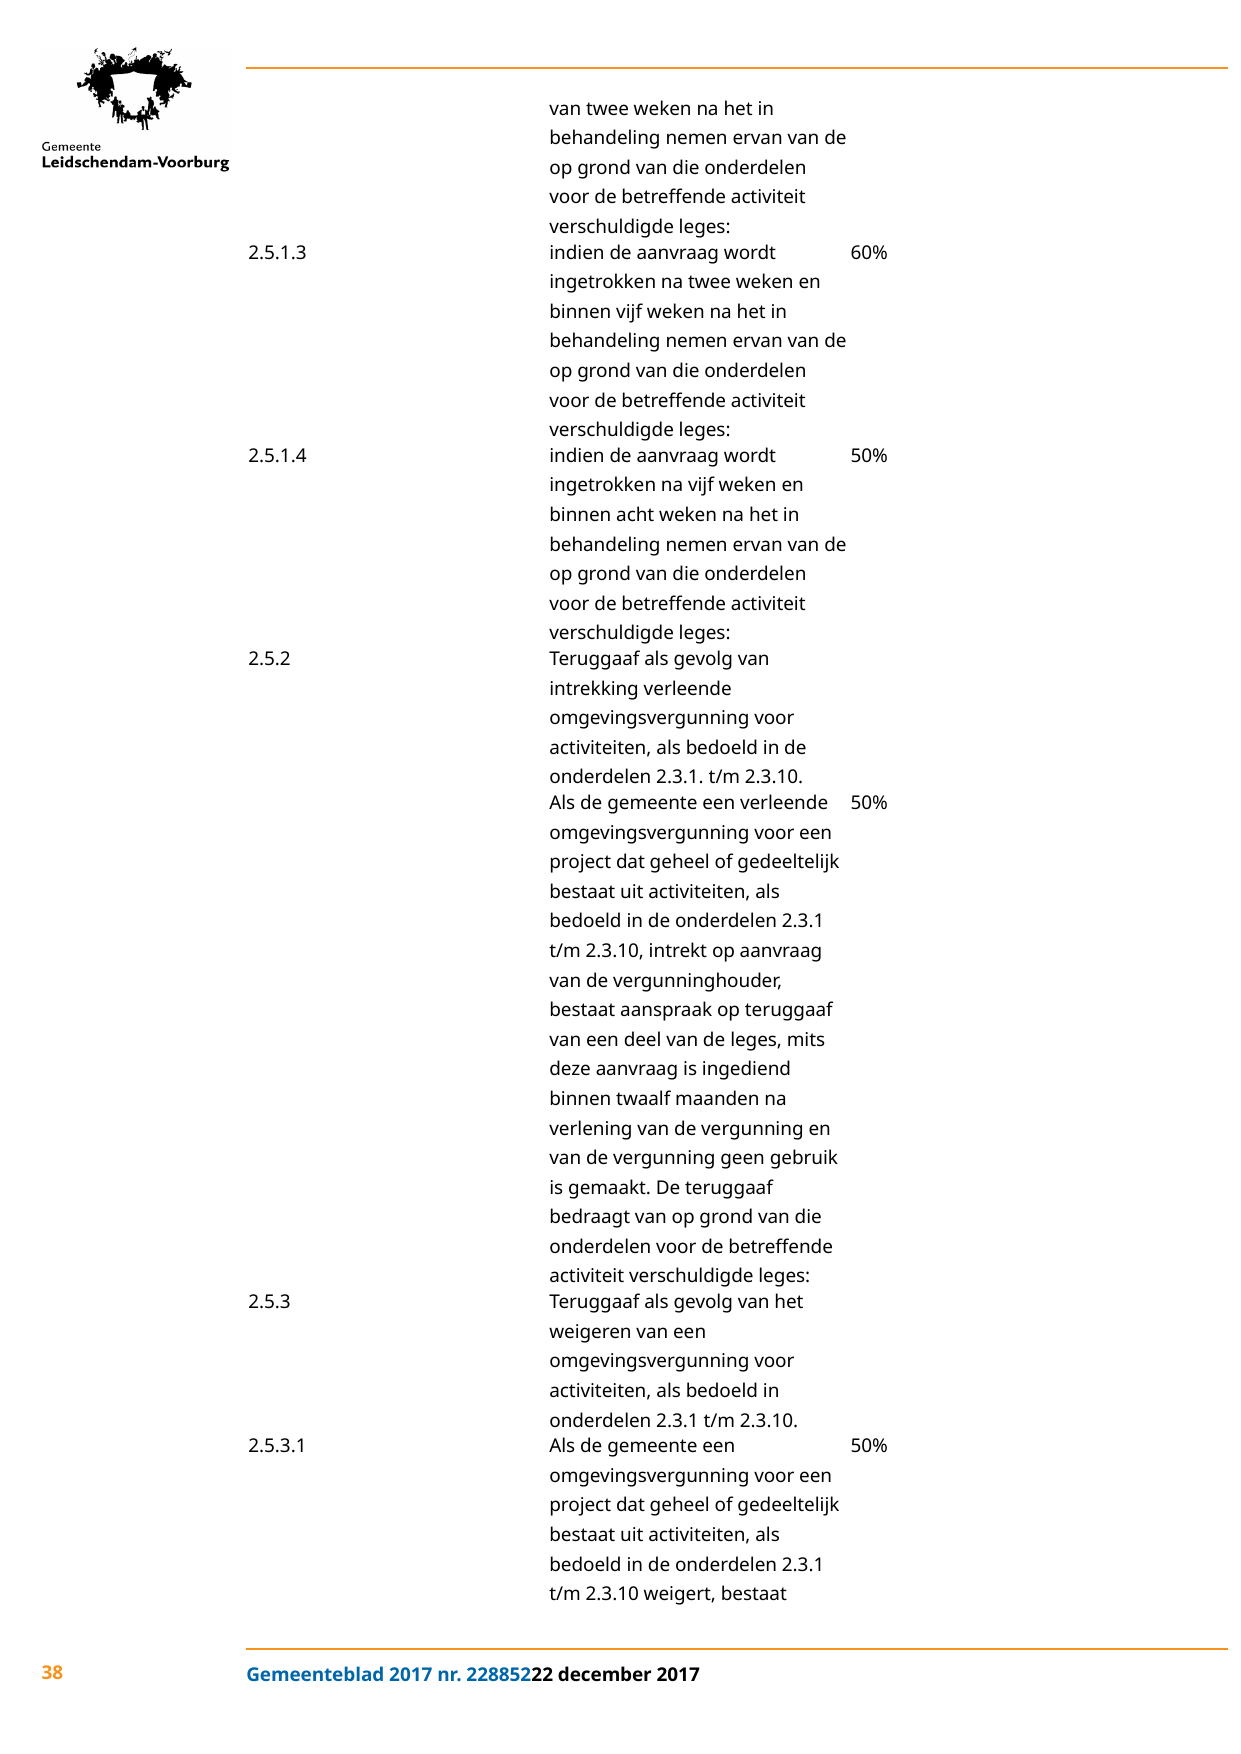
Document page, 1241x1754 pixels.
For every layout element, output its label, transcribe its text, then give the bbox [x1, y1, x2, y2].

table_cell Als de gemeente een omgevingsvergunning voor een project dat geheel of gedeeltelijk bestaat uit activiteiten, als bedoeld in de onderdelen 2.3.1 t/m 2.3.10 weigert, bestaat [549, 1433, 850, 1606]
table_cell van twee weken na het in behandeling nemen ervan van de op grond van die onderdelen voor de betreffende activiteit verschuldigde leges: [549, 95, 850, 239]
table_cell [248, 95, 549, 239]
table_cell indien de aanvraag wordt ingetrokken na twee weken en binnen vijf weken na het in behandeling nemen ervan van de op grond van die onderdelen voor de betreffende activiteit verschuldigde leges: [549, 239, 850, 442]
table_cell 50% [850, 1433, 1152, 1606]
table_cell [850, 1289, 1152, 1432]
table_cell [850, 95, 1152, 239]
table_cell 50% [850, 442, 1152, 645]
picture [41, 47, 231, 172]
table_cell 60% [850, 239, 1152, 442]
table_cell 2.5.1.4 [248, 442, 549, 645]
table_cell 2.5.1.3 [248, 239, 549, 442]
table_cell Teruggaaf als gevolg van het weigeren van een omgevingsvergunning voor activiteiten, als bedoeld in onderdelen 2.3.1 t/m 2.3.10. [549, 1289, 850, 1432]
table_cell 2.5.3.1 [248, 1433, 549, 1606]
table_cell 50% [850, 789, 1152, 1288]
table_cell [850, 645, 1152, 789]
table_cell [248, 789, 549, 1288]
table_cell indien de aanvraag wordt ingetrokken na vijf weken en binnen acht weken na het in behandeling nemen ervan van de op grond van die onderdelen voor de betreffende activiteit verschuldigde leges: [549, 442, 850, 645]
table_cell Als de gemeente een verleende omgevingsvergunning voor een project dat geheel of gedeeltelijk bestaat uit activiteiten, als bedoeld in de onderdelen 2.3.1 t/m 2.3.10, intrekt op aanvraag van de vergunninghouder, bestaat aanspraak op teruggaaf van een deel van de leges, mits deze aanvraag is ingediend binnen twaalf maanden na verlening van de vergunning en van de vergunning geen gebruik is gemaakt. De teruggaaf bedraagt van op grond van die onderdelen voor de betreffende activiteit verschuldigde leges: [549, 789, 850, 1288]
table_cell Teruggaaf als gevolg van intrekking verleende omgevingsvergunning voor activiteiten, als bedoeld in de onderdelen 2.3.1. t/m 2.3.10. [549, 645, 850, 789]
table_cell 2.5.2 [248, 645, 549, 789]
table_cell 2.5.3 [248, 1289, 549, 1432]
